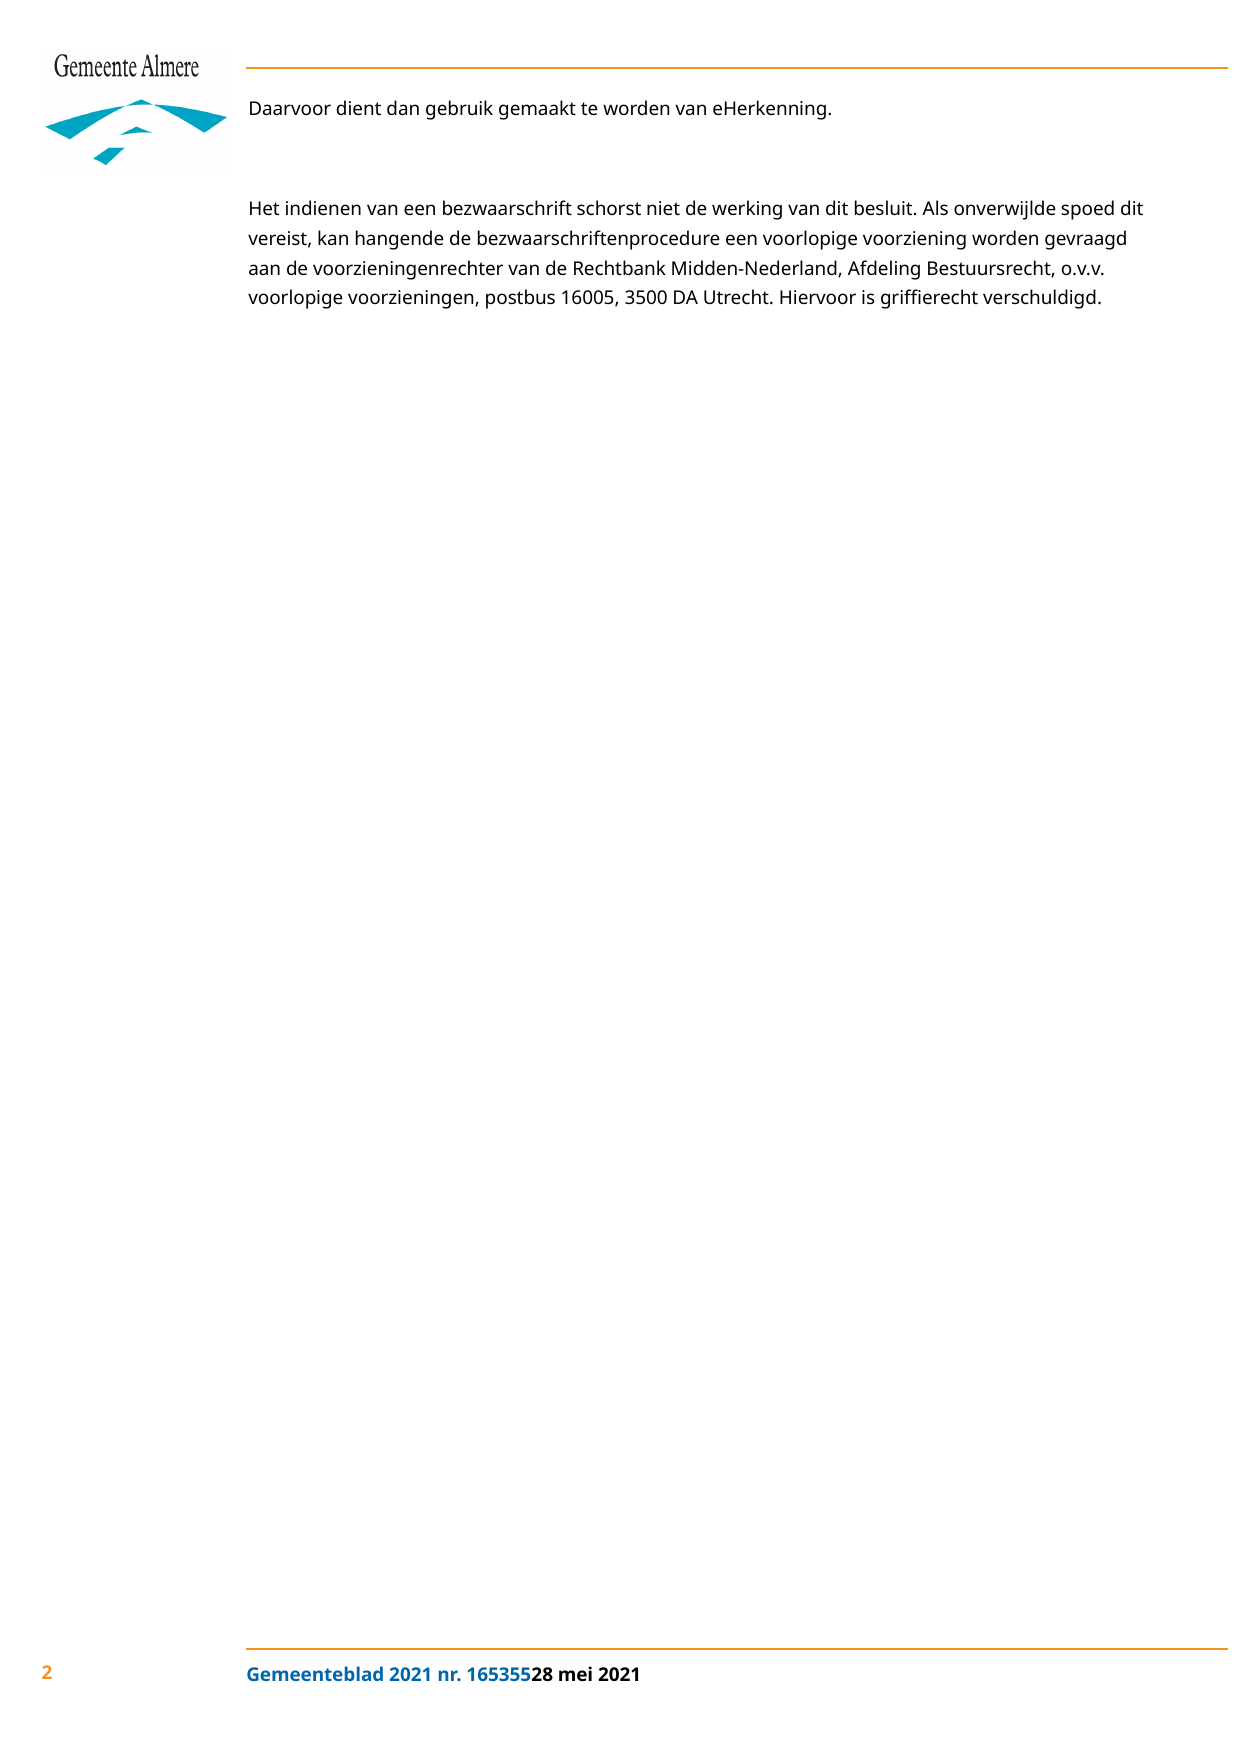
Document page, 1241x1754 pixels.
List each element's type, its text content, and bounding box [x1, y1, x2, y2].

text Het indienen van een bezwaarschrift schorst niet de werking van dit besluit. Als onverwijlde spoed dit vereist, kan hangende de bezwaarschriftenprocedure een voorlopige voorziening worden gevraagd aan de voorzieningenrechter van de Rechtbank Midden-Nederland, Afdeling Bestuursrecht, o.v.v. voorlopige voorzieningen, postbus 16005, 3500 DA Utrecht. Hiervoor is griffierecht verschuldigd. [248, 196, 1152, 310]
text Daarvoor dient dan gebruik gemaakt te worden van eHerkenning. [248, 95, 1152, 121]
picture [41, 47, 231, 172]
